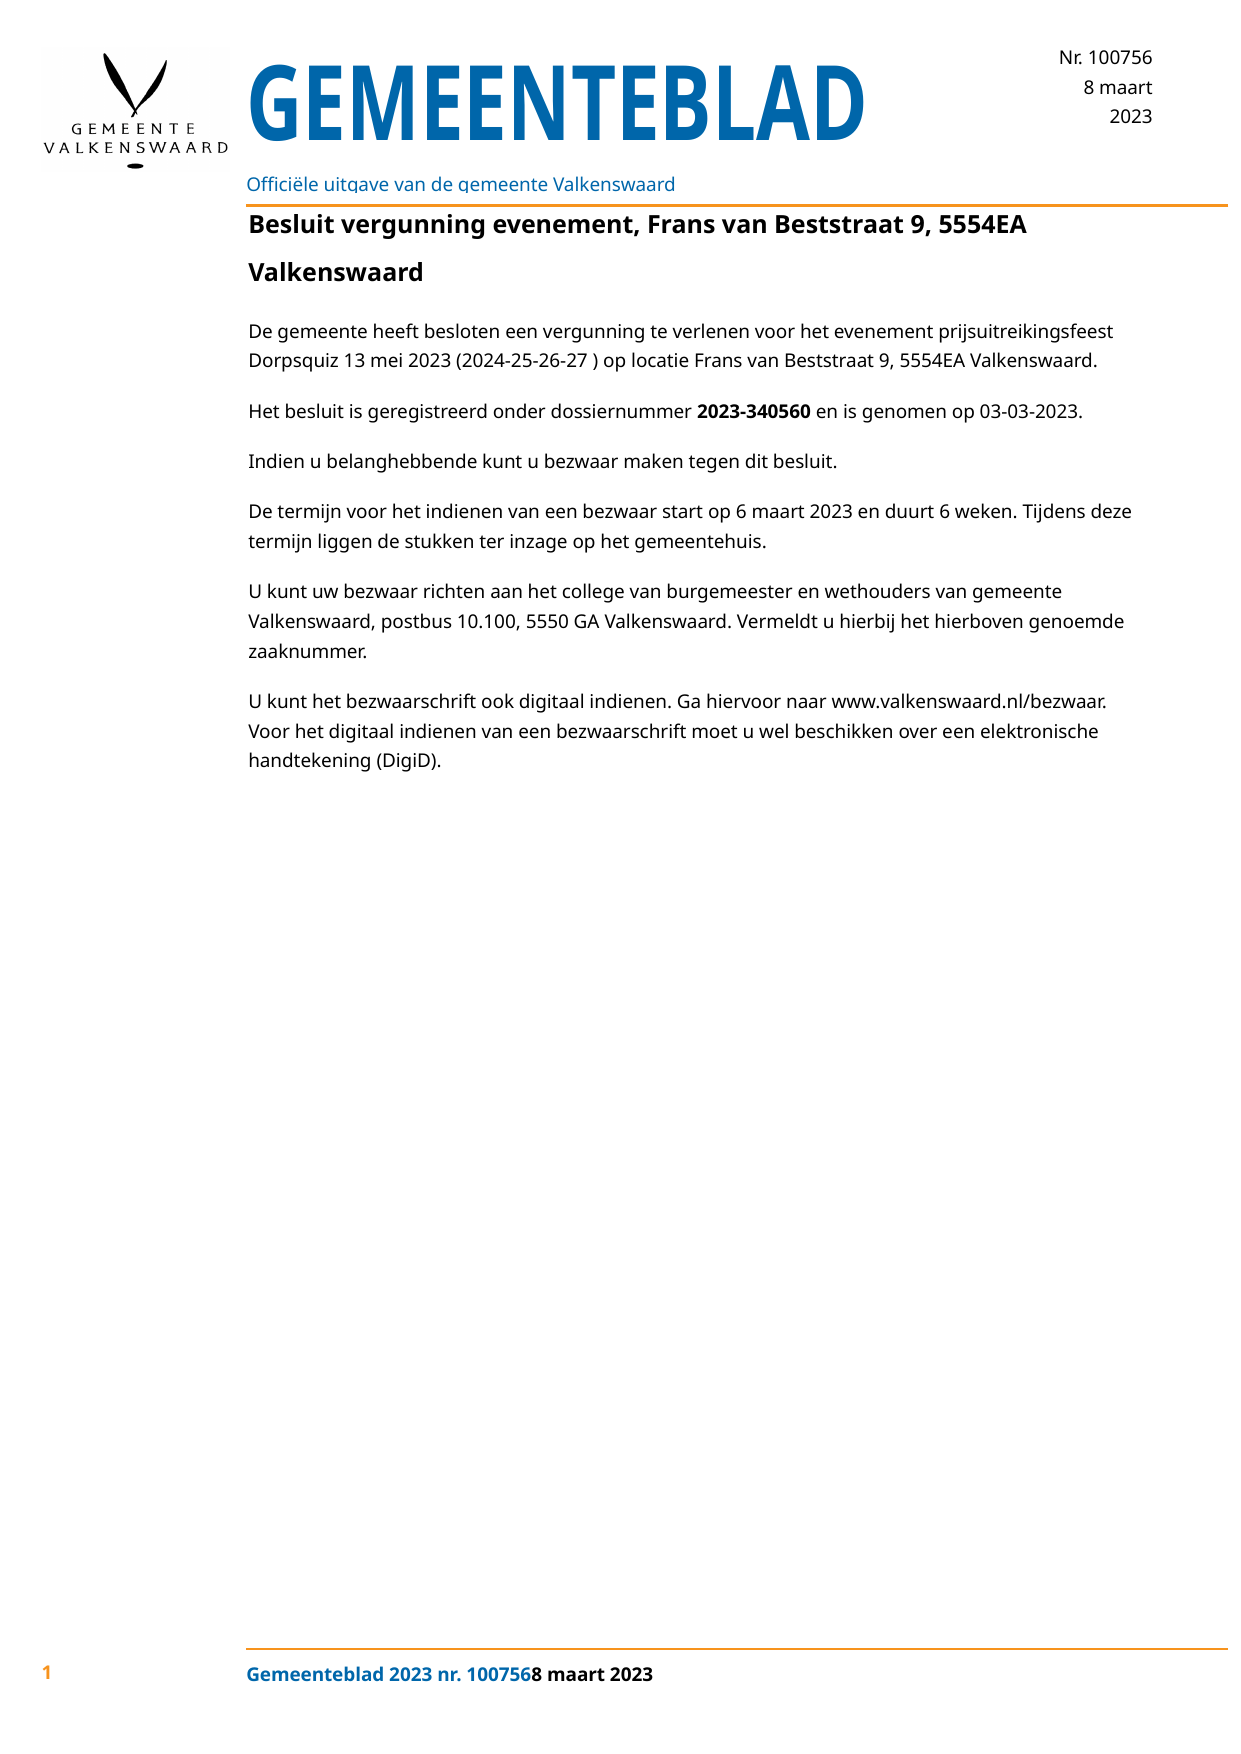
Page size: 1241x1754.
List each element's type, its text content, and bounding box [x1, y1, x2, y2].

text U kunt het bezwaarschrift ook digitaal indienen. Ga hiervoor naar www.valkenswaard.nl/bezwaar. Voor het digitaal indienen van een bezwaarschrift moet u wel beschikken over een elektronische handtekening (DigiD). [248, 688, 1152, 773]
text Besluit vergunning evenement, Frans van Beststraat 9, 5554EA Valkenswaard [248, 207, 1152, 288]
text De gemeente heeft besloten een vergunning te verlenen voor het evenement prijsuitreikingsfeest Dorpsquiz 13 mei 2023 (2024-25-26-27 ) op locatie Frans van Beststraat 9, 5554EA Valkenswaard. [248, 318, 1152, 373]
text De termijn voor het indienen van een bezwaar start op 6 maart 2023 en duurt 6 weken. Tijdens deze termijn liggen de stukken ter inzage op het gemeentehuis. [248, 499, 1152, 554]
text Het besluit is geregistreerd onder dossiernummer 2023-340560 en is genomen op 03-03-2023. [248, 398, 1152, 424]
picture [41, 47, 231, 172]
text U kunt uw bezwaar richten aan het college van burgemeester en wethouders van gemeente Valkenswaard, postbus 10.100, 5550 GA Valkenswaard. Vermeldt u hierbij het hierboven genoemde zaaknummer. [248, 579, 1152, 664]
text Indien u belanghebbende kunt u bezwaar maken tegen dit besluit. [248, 448, 1152, 474]
